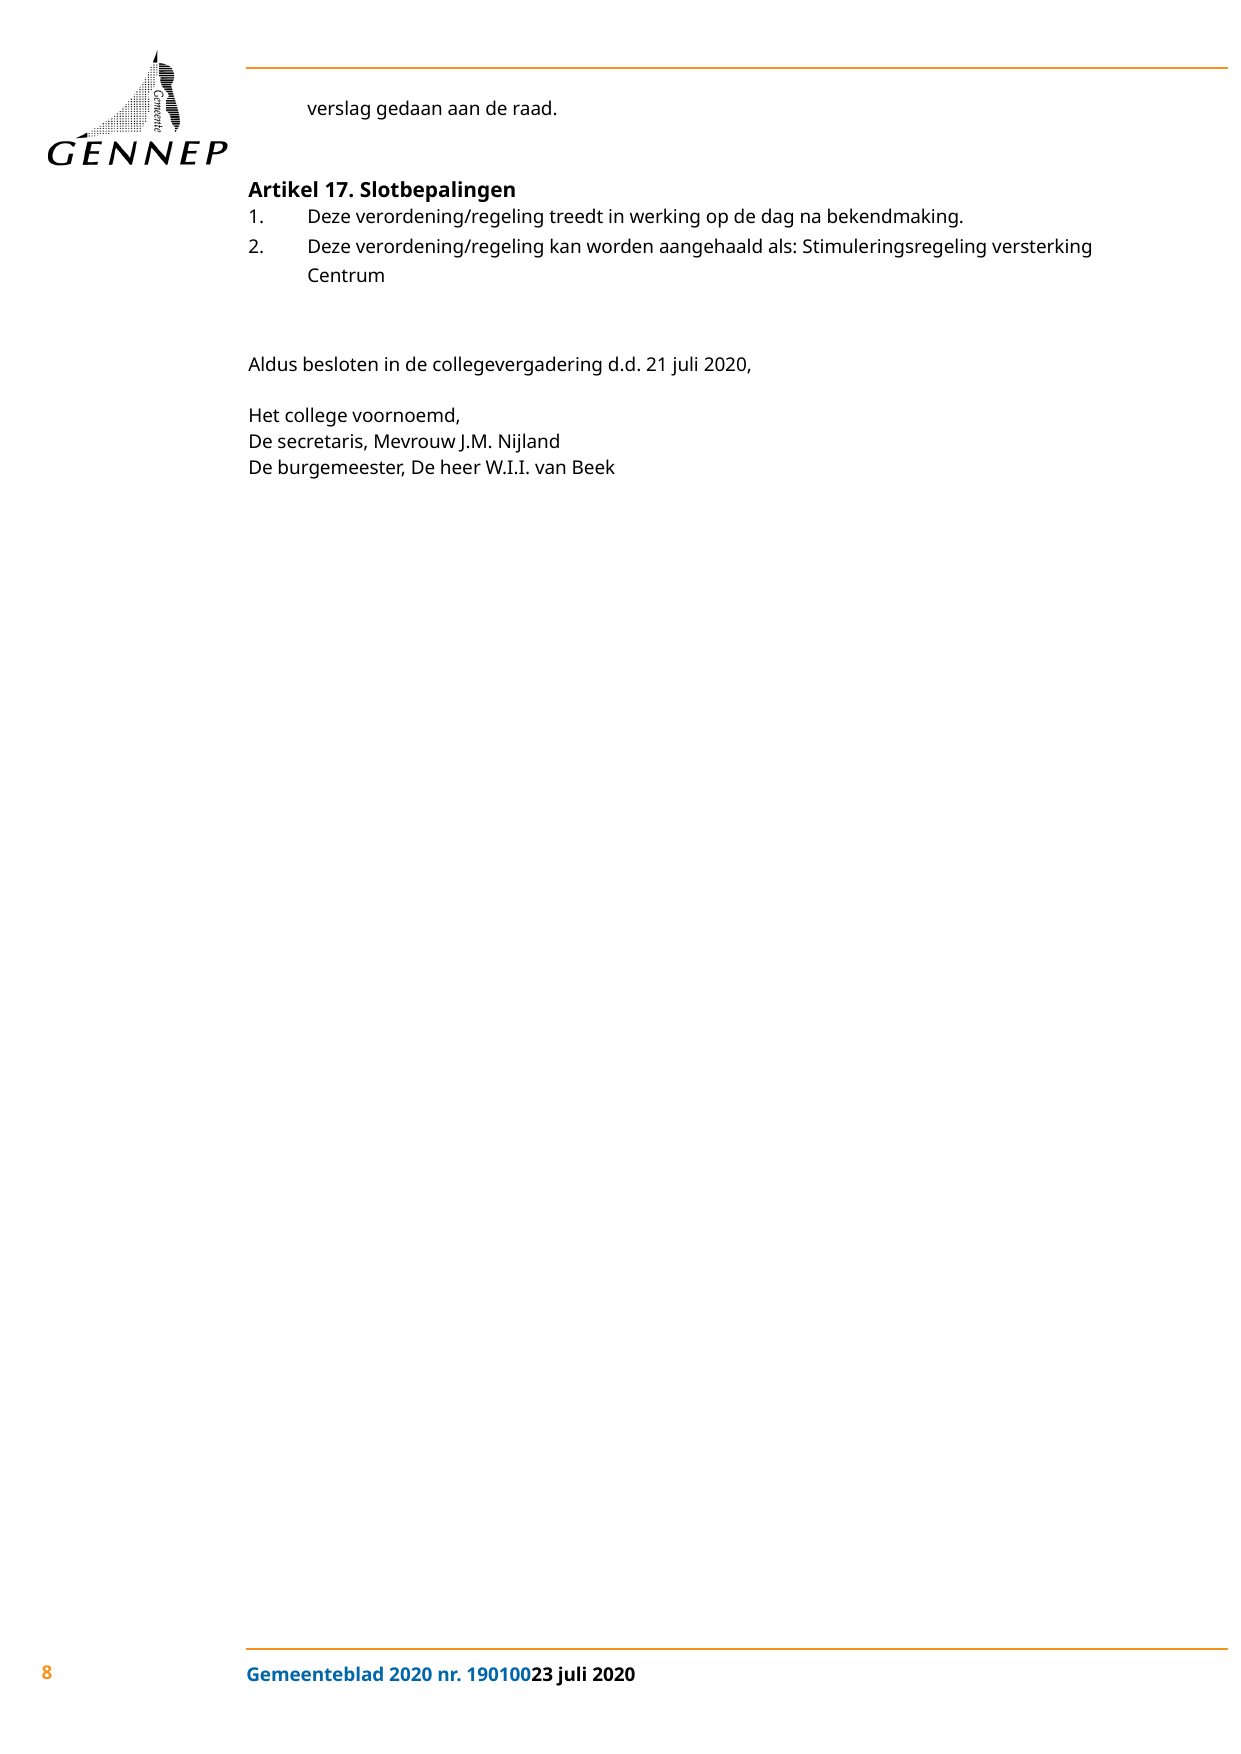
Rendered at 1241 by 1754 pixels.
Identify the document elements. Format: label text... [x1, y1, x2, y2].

list verslag gedaan aan de raad. [248, 95, 1152, 121]
list Deze verordening/regeling treedt in werking op de dag na bekendmaking. [248, 203, 1152, 229]
text Het college voornoemd, [248, 403, 1152, 428]
picture [41, 47, 231, 172]
text Artikel 17. Slotbepalingen [248, 175, 1152, 203]
text De burgemeester, De heer W.I.I. van Beek [248, 454, 1152, 480]
list Deze verordening/regeling kan worden aangehaald als: Stimuleringsregeling versterking Centrum [248, 233, 1152, 288]
text De secretaris, Mevrouw J.M. Nijland [248, 428, 1152, 454]
text Aldus besloten in de collegevergadering d.d. 21 juli 2020, [248, 351, 1152, 377]
